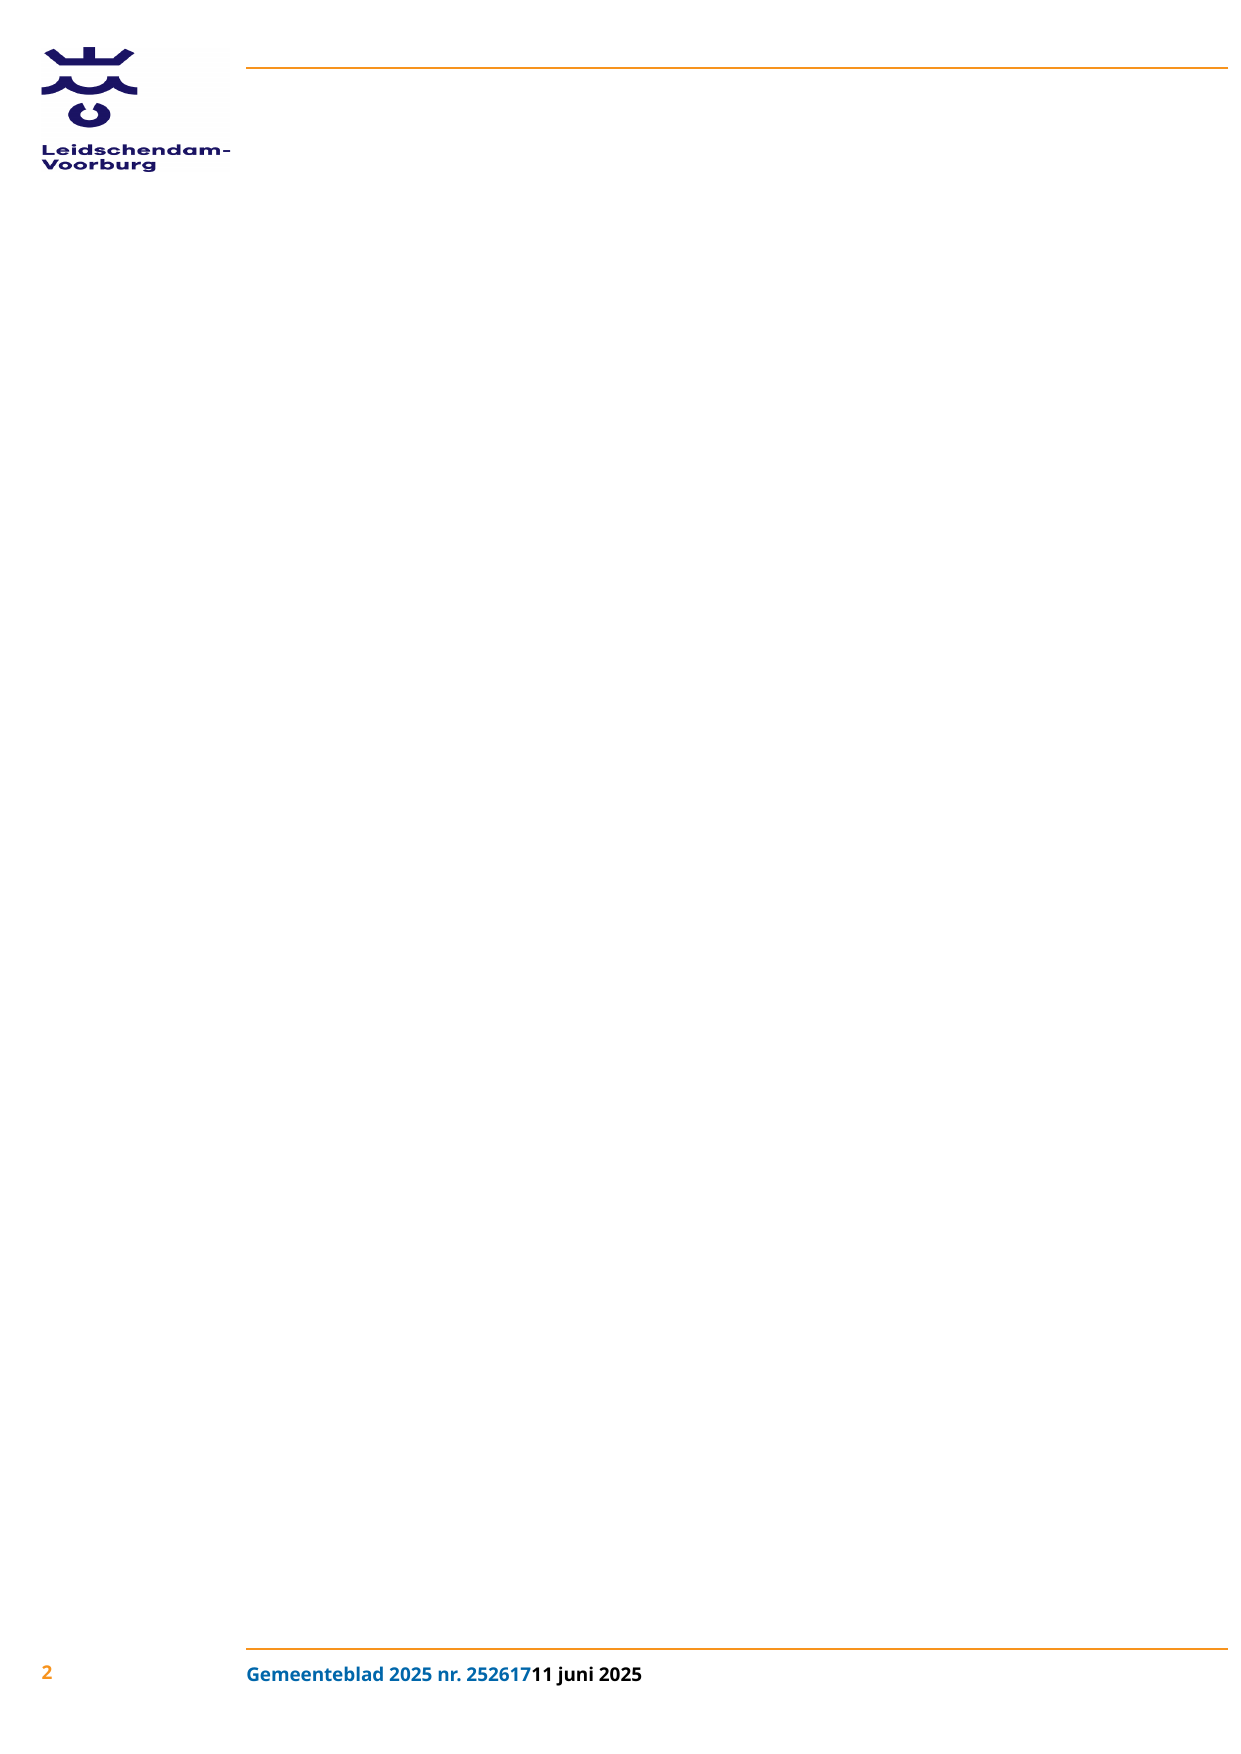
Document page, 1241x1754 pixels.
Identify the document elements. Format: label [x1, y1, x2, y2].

picture [41, 47, 231, 172]
